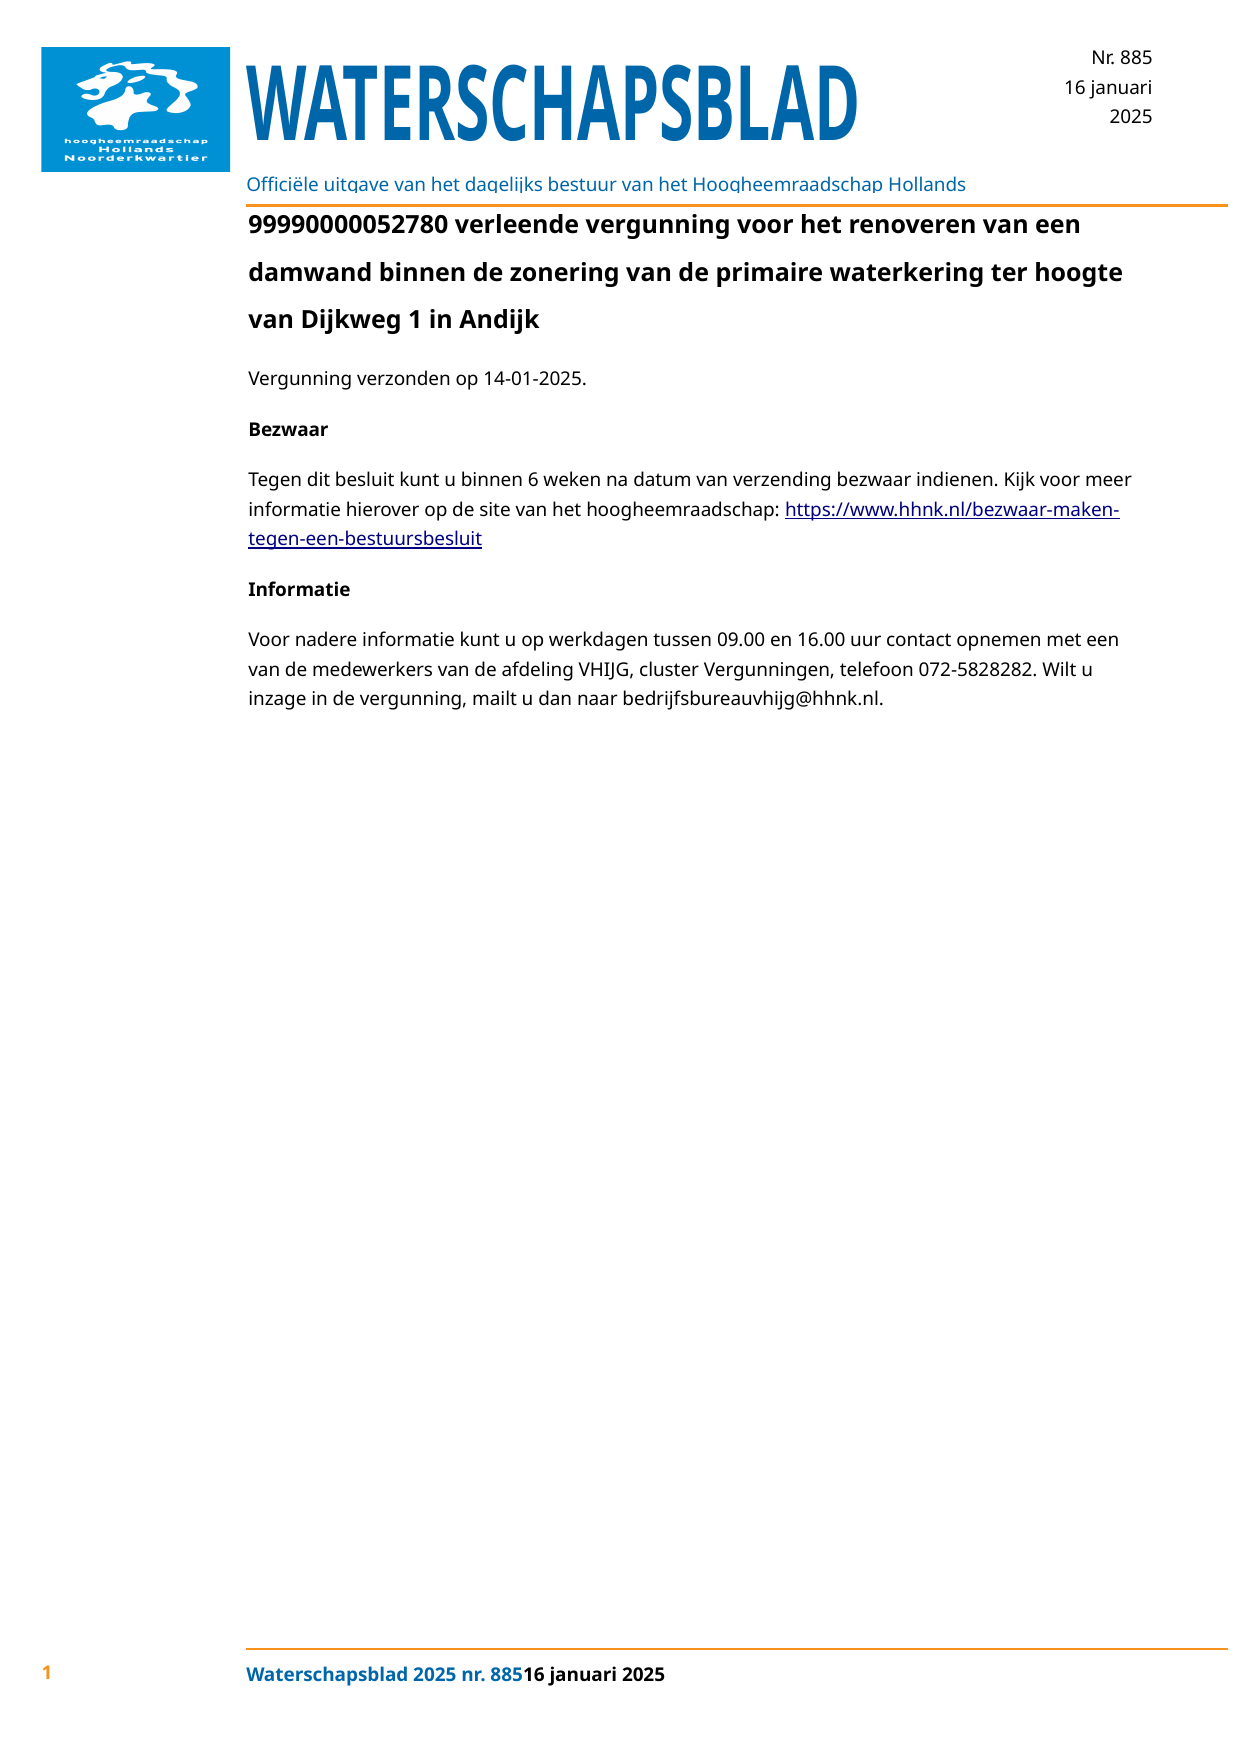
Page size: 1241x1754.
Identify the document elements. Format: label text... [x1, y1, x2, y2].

text Vergunning verzonden op 14-01-2025. [248, 366, 1152, 391]
picture [129, 76, 144, 82]
picture [78, 64, 122, 99]
text Informatie [248, 576, 1152, 602]
text Voor nadere informatie kunt u op werkdagen tussen 09.00 en 16.00 uur contact opnemen met een van de medewerkers van de afdeling VHIJG, cluster Vergunningen, telefoon 072-5828282. Wilt u inzage in de vergunning, mailt u dan naar bedrijfsbureauvhijg@hhnk.nl. [248, 626, 1152, 711]
text Bezwaar [248, 416, 1152, 442]
text 99990000052780 verleende vergunning voor het renoveren van een damwand binnen de zonering van de primaire waterkering ter hoogte van Dijkweg 1 in Andijk [248, 207, 1152, 336]
picture [118, 62, 197, 112]
picture [88, 87, 157, 130]
text Tegen dit besluit kunt u binnen 6 weken na datum van verzending bezwaar indienen. Kijk voor meer informatie hierover op de site van het hoogheemraadschap: https://www.hhnk.nl/bezwaar-maken-tegen-een-bestuursbesluit [248, 466, 1152, 551]
